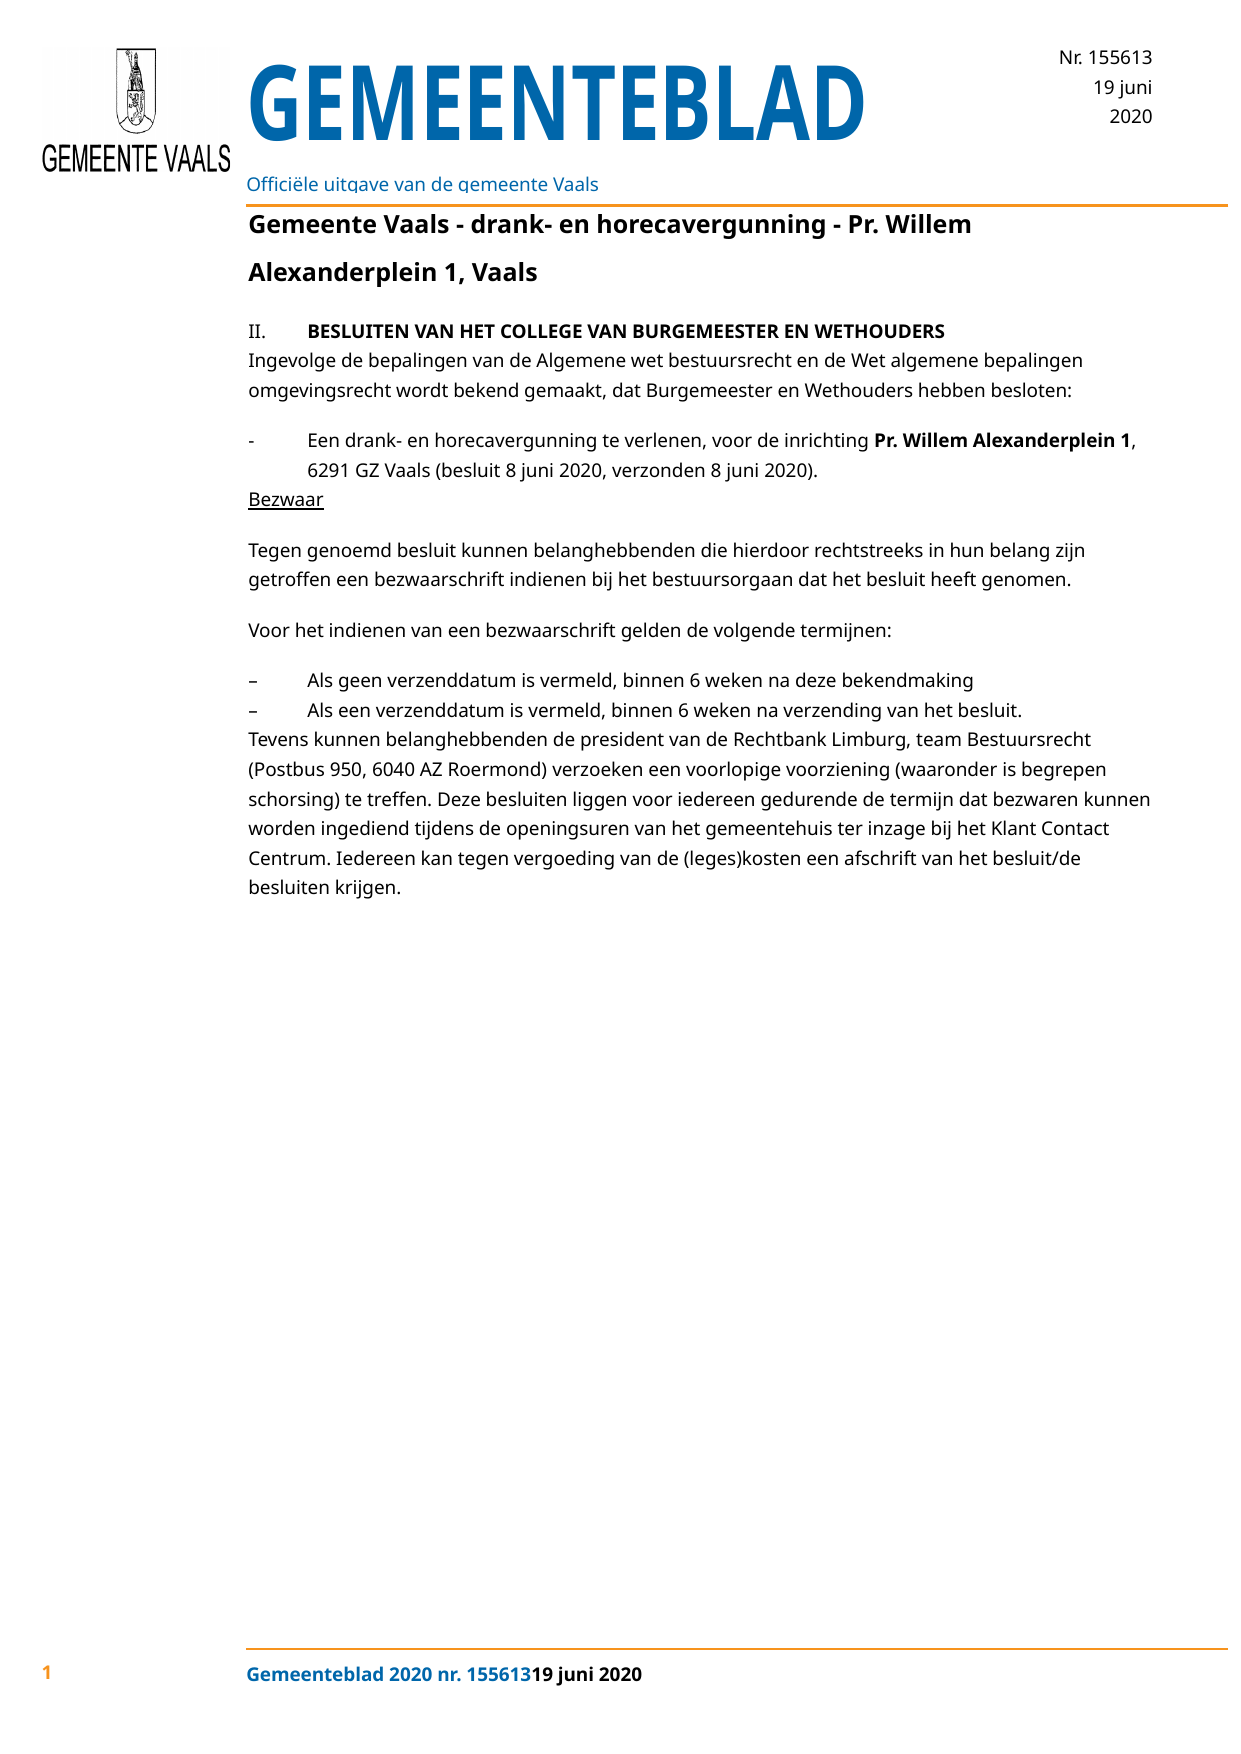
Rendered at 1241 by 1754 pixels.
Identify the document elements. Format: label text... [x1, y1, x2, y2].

list Een drank- en horecavergunning te verlenen, voor de inrichting Pr. Willem Alexanderplein 1, 6291 GZ Vaals (besluit 8 juni 2020, verzonden 8 juni 2020). [248, 427, 1152, 483]
picture [41, 47, 231, 172]
text Voor het indienen van een bezwaarschrift gelden de volgende termijnen: [248, 617, 1152, 643]
list Als een verzenddatum is vermeld, binnen 6 weken na verzending van het besluit. [248, 697, 1152, 723]
text Bezwaar [248, 487, 1152, 512]
text Tegen genoemd besluit kunnen belanghebbenden die hierdoor rechtstreeks in hun belang zijn getroffen een bezwaarschrift indienen bij het bestuursorgaan dat het besluit heeft genomen. [248, 537, 1152, 592]
text Gemeente Vaals - drank- en horecavergunning - Pr. Willem Alexanderplein 1, Vaals [248, 207, 1152, 288]
list Als geen verzenddatum is vermeld, binnen 6 weken na deze bekendmaking [248, 667, 1152, 693]
list BESLUITEN VAN HET COLLEGE VAN BURGEMEESTER EN WETHOUDERS [248, 318, 1152, 344]
text Ingevolge de bepalingen van de Algemene wet bestuursrecht en de Wet algemene bepalingen omgevingsrecht wordt bekend gemaakt, dat Burgemeester en Wethouders hebben besloten: [248, 347, 1152, 403]
text Tevens kunnen belanghebbenden de president van de Rechtbank Limburg, team Bestuursrecht (Postbus 950, 6040 AZ Roermond) verzoeken een voorlopige voorziening (waaronder is begrepen schorsing) te treffen. Deze besluiten liggen voor iedereen gedurende de termijn dat bezwaren kunnen worden ingediend tijdens de openingsuren van het gemeentehuis ter inzage bij het Klant Contact Centrum. Iedereen kan tegen vergoeding van de (leges)kosten een afschrift van het besluit/de besluiten krijgen. [248, 727, 1152, 900]
